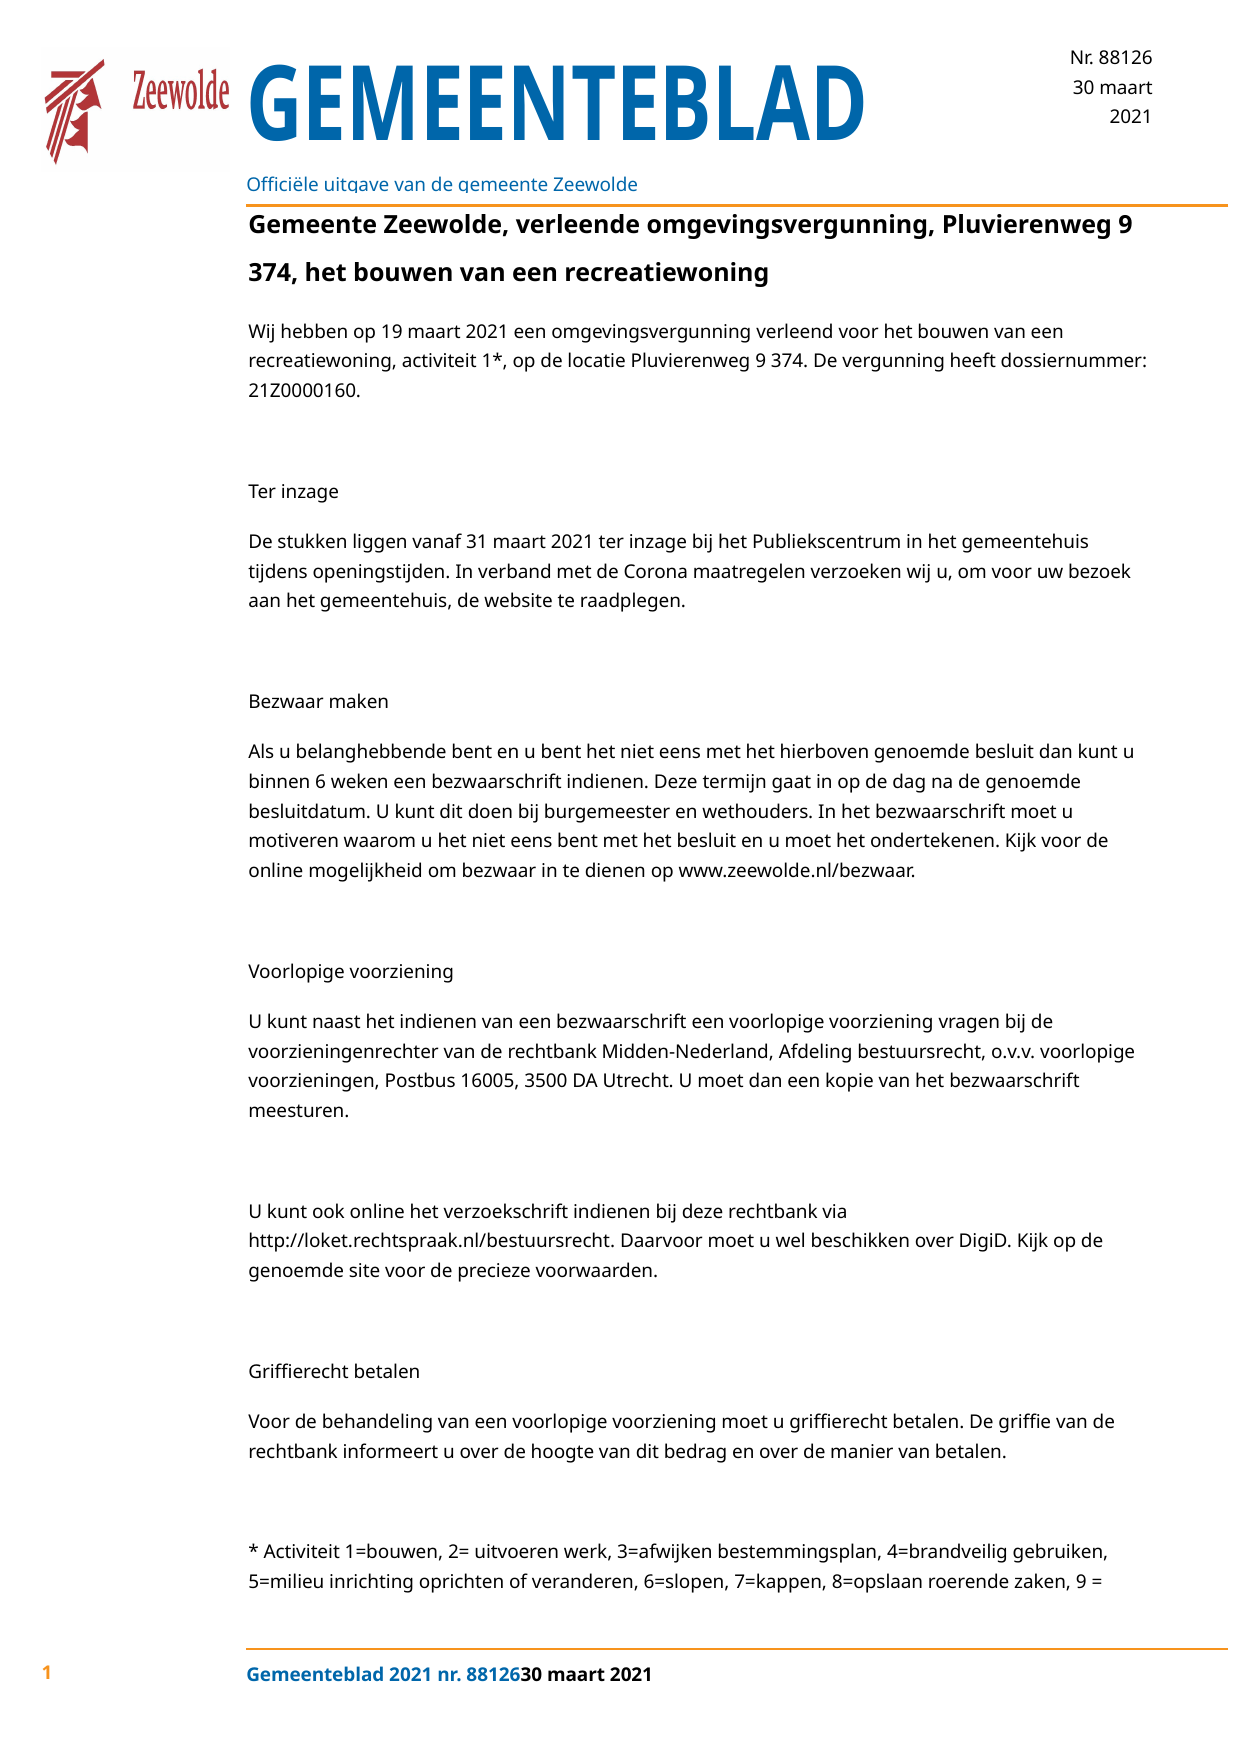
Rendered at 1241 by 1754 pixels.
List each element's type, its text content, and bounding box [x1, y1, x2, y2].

text * Activiteit 1=bouwen, 2= uitvoeren werk, 3=afwijken bestemmingsplan, 4=brandveilig gebruiken, 5=milieu inrichting oprichten of veranderen, 6=slopen, 7=kappen, 8=opslaan roerende zaken, 9 = [248, 1539, 1152, 1594]
text Voor de behandeling van een voorlopige voorziening moet u griffierecht betalen. De griffie van de rechtbank informeert u over de hoogte van dit bedrag en over de manier van betalen. [248, 1408, 1152, 1464]
text Gemeente Zeewolde, verleende omgevingsvergunning, Pluvierenweg 9 374, het bouwen van een recreatiewoning [248, 207, 1152, 288]
text Bezwaar maken [248, 688, 1152, 714]
picture [41, 47, 231, 172]
text Voorlopige voorziening [248, 958, 1152, 984]
text Wij hebben op 19 maart 2021 een omgevingsvergunning verleend voor het bouwen van een recreatiewoning, activiteit 1*, op de locatie Pluvierenweg 9 374. De vergunning heeft dossiernummer: 21Z0000160. [248, 318, 1152, 403]
text U kunt ook online het verzoekschrift indienen bij deze rechtbank via http://loket.rechtspraak.nl/bestuursrecht. Daarvoor moet u wel beschikken over DigiD. Kijk op de genoemde site voor de precieze voorwaarden. [248, 1198, 1152, 1283]
text Als u belanghebbende bent en u bent het niet eens met het hierboven genoemde besluit dan kunt u binnen 6 weken een bezwaarschrift indienen. Deze termijn gaat in op de dag na de genoemde besluitdatum. U kunt dit doen bij burgemeester en wethouders. In het bezwaarschrift moet u motiveren waarom u het niet eens bent met het besluit en u moet het ondertekenen. Kijk voor de online mogelijkheid om bezwaar in te dienen op www.zeewolde.nl/bezwaar. [248, 739, 1152, 883]
text Griffierecht betalen [248, 1358, 1152, 1384]
text De stukken liggen vanaf 31 maart 2021 ter inzage bij het Publiekscentrum in het gemeentehuis tijdens openingstijden. In verband met de Corona maatregelen verzoeken wij u, om voor uw bezoek aan het gemeentehuis, de website te raadplegen. [248, 528, 1152, 613]
text Ter inzage [248, 478, 1152, 504]
text U kunt naast het indienen van een bezwaarschrift een voorlopige voorziening vragen bij de voorzieningenrechter van de rechtbank Midden-Nederland, Afdeling bestuursrecht, o.v.v. voorlopige voorzieningen, Postbus 16005, 3500 DA Utrecht. U moet dan een kopie van het bezwaarschrift meesturen. [248, 1008, 1152, 1123]
